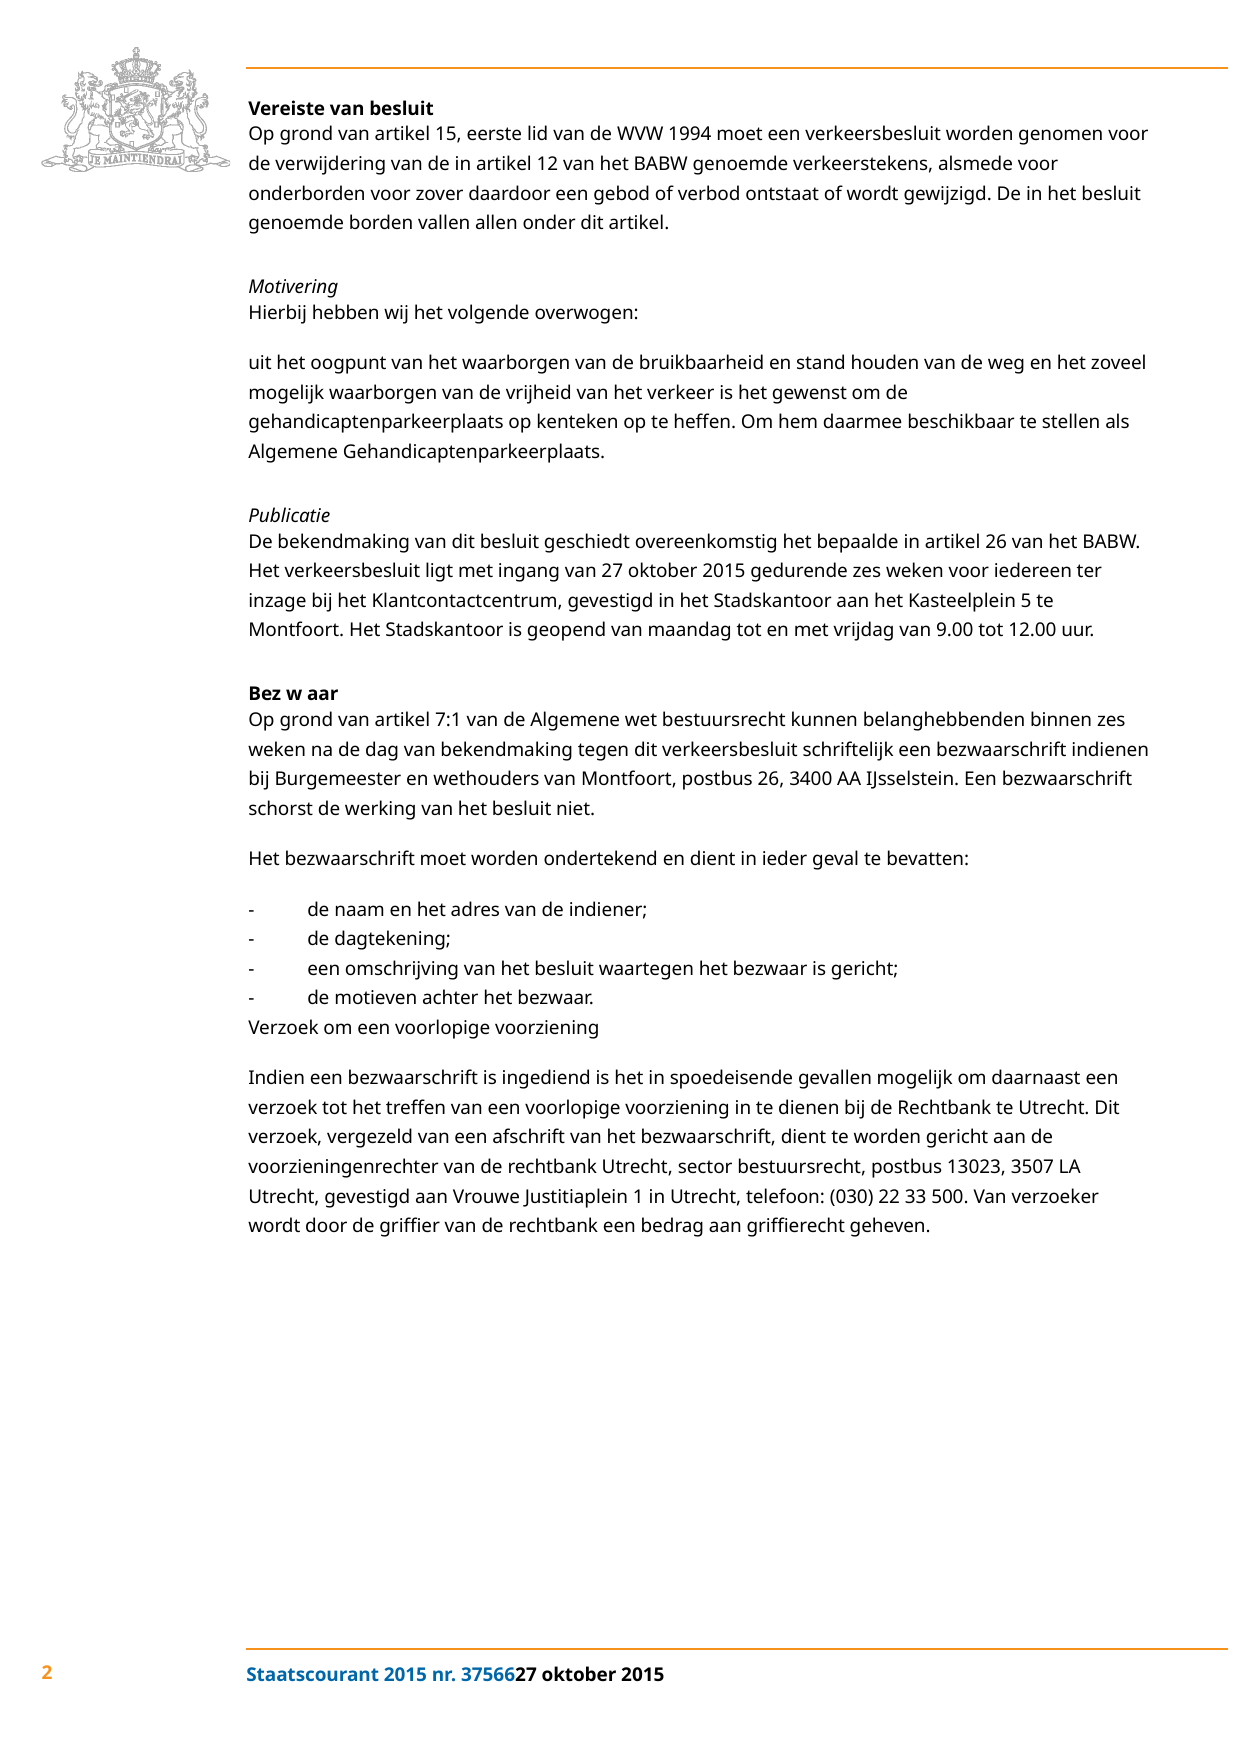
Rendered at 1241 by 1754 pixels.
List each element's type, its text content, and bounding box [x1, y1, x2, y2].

list de dagtekening; [248, 925, 1152, 951]
text Vereiste van besluit [248, 95, 1152, 121]
text Bez w aar [248, 681, 1152, 706]
text De bekendmaking van dit besluit geschiedt overeenkomstig het bepaalde in artikel 26 van het BABW. Het verkeersbesluit ligt met ingang van 27 oktober 2015 gedurende zes weken voor iedereen ter inzage bij het Klantcontactcentrum, gevestigd in het Stadskantoor aan het Kasteelplein 5 te Montfoort. Het Stadskantoor is geopend van maandag tot en met vrijdag van 9.00 tot 12.00 uur. [248, 528, 1152, 642]
list de naam en het adres van de indiener; [248, 896, 1152, 922]
list de motieven achter het bezwaar. [248, 984, 1152, 1010]
text uit het oogpunt van het waarborgen van de bruikbaarheid en stand houden van de weg en het zoveel mogelijk waarborgen van de vrijheid van het verkeer is het gewenst om de gehandicaptenparkeerplaats op kenteken op te heffen. Om hem daarmee beschikbaar te stellen als Algemene Gehandicaptenparkeerplaats. [248, 349, 1152, 464]
text Motivering [248, 273, 1152, 299]
text Publicatie [248, 502, 1152, 528]
text Hierbij hebben wij het volgende overwogen: [248, 299, 1152, 325]
list een omschrijving van het besluit waartegen het bezwaar is gericht; [248, 955, 1152, 981]
text Het bezwaarschrift moet worden ondertekend en dient in ieder geval te bevatten: [248, 845, 1152, 871]
text Verzoek om een voorlopige voorziening [248, 1014, 1152, 1040]
text Indien een bezwaarschrift is ingediend is het in spoedeisende gevallen mogelijk om daarnaast een verzoek tot het treffen van een voorlopige voorziening in te dienen bij de Rechtbank te Utrecht. Dit verzoek, vergezeld van een afschrift van het bezwaarschrift, dient te worden gericht aan de voorzieningenrechter van de rechtbank Utrecht, sector bestuursrecht, postbus 13023, 3507 LA Utrecht, gevestigd aan Vrouwe Justitiaplein 1 in Utrecht, telefoon: (030) 22 33 500. Van verzoeker wordt door de griffier van de rechtbank een bedrag aan griffierecht geheven. [248, 1064, 1152, 1238]
text Op grond van artikel 15, eerste lid van de WVW 1994 moet een verkeersbesluit worden genomen voor de verwijdering van de in artikel 12 van het BABW genoemde verkeerstekens, alsmede voor onderborden voor zover daardoor een gebod of verbod ontstaat of wordt gewijzigd. De in het besluit genoemde borden vallen allen onder dit artikel. [248, 121, 1152, 235]
text Op grond van artikel 7:1 van de Algemene wet bestuursrecht kunnen belanghebbenden binnen zes weken na de dag van bekendmaking tegen dit verkeersbesluit schriftelijk een bezwaarschrift indienen bij Burgemeester en wethouders van Montfoort, postbus 26, 3400 AA IJsselstein. Een bezwaarschrift schorst de werking van het besluit niet. [248, 706, 1152, 821]
picture [41, 47, 231, 172]
